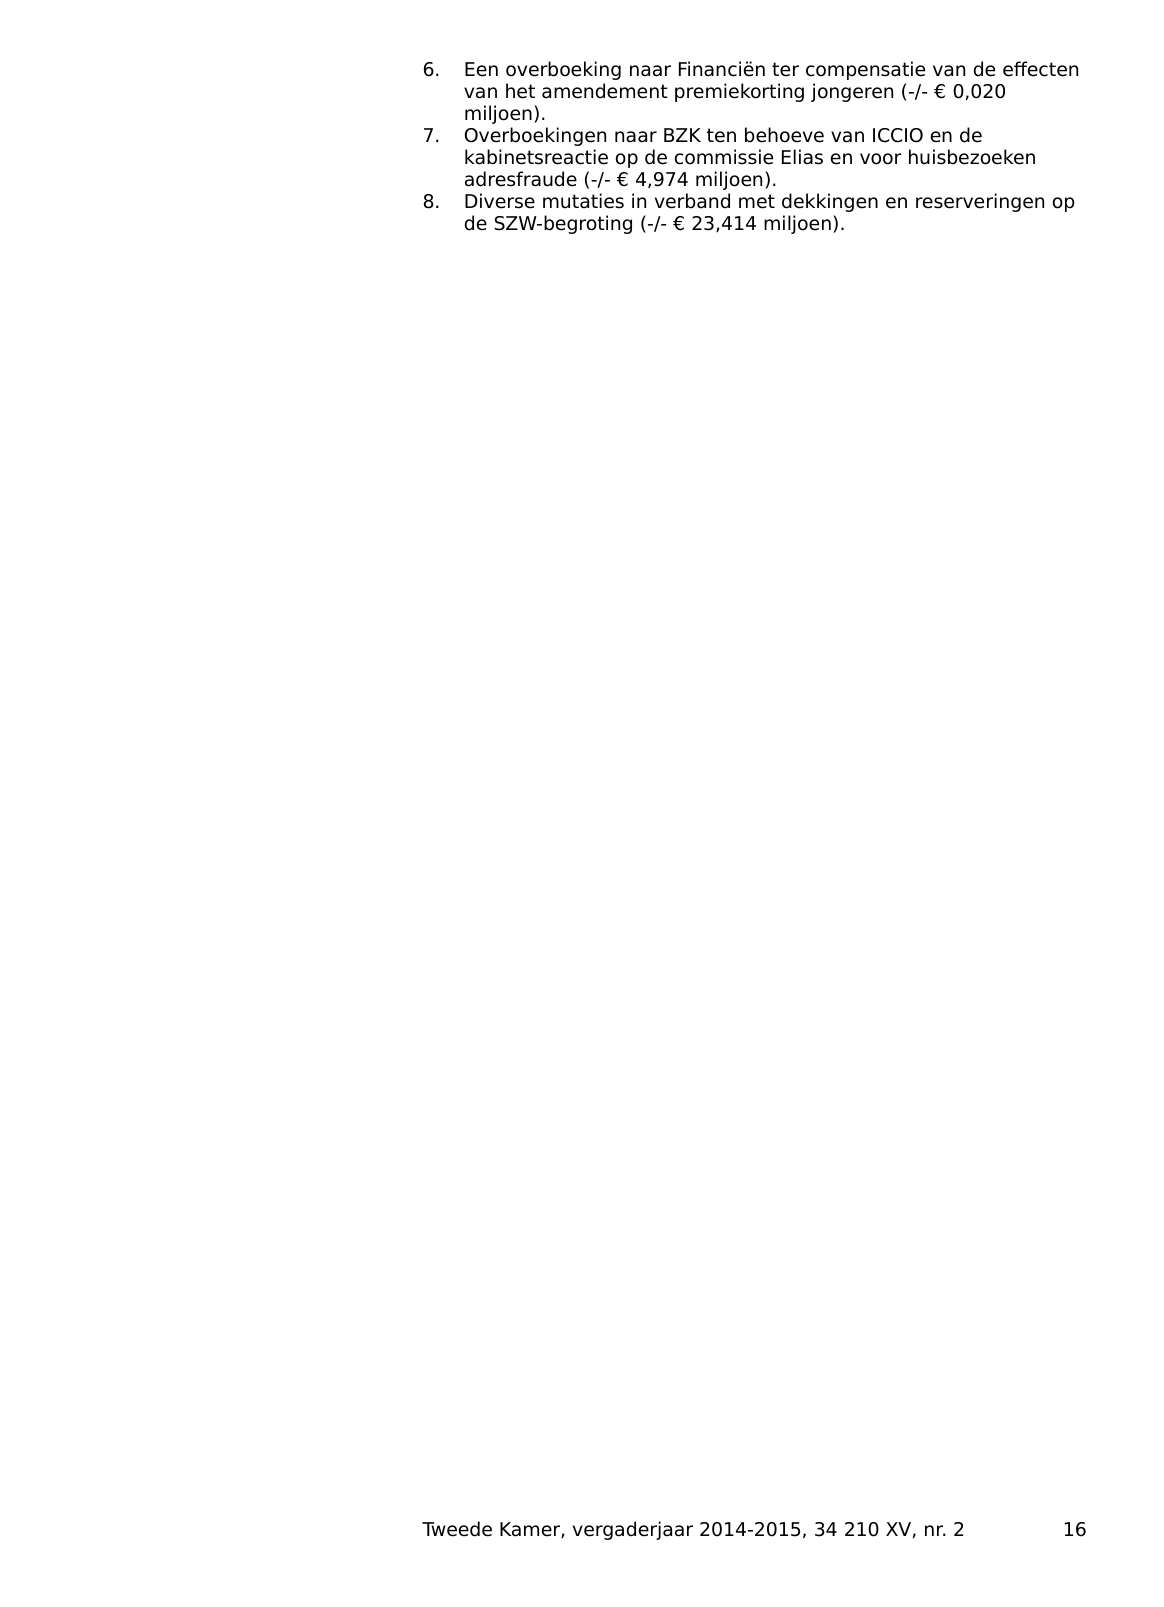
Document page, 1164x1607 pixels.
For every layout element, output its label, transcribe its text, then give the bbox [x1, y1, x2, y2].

text 6. Een overboeking naar Financiën ter compensatie van de effecten van het amendement premiekorting jongeren (-/- € 0,020 miljoen). [422, 59, 1087, 125]
text 7. Overboekingen naar BZK ten behoeve van ICCIO en de kabinetsreactie op de commissie Elias en voor huisbezoeken adresfraude (-/- € 4,974 miljoen). [422, 125, 1087, 191]
text 8. Diverse mutaties in verband met dekkingen en reserveringen op de SZW-begroting (-/- € 23,414 miljoen). [422, 191, 1087, 235]
